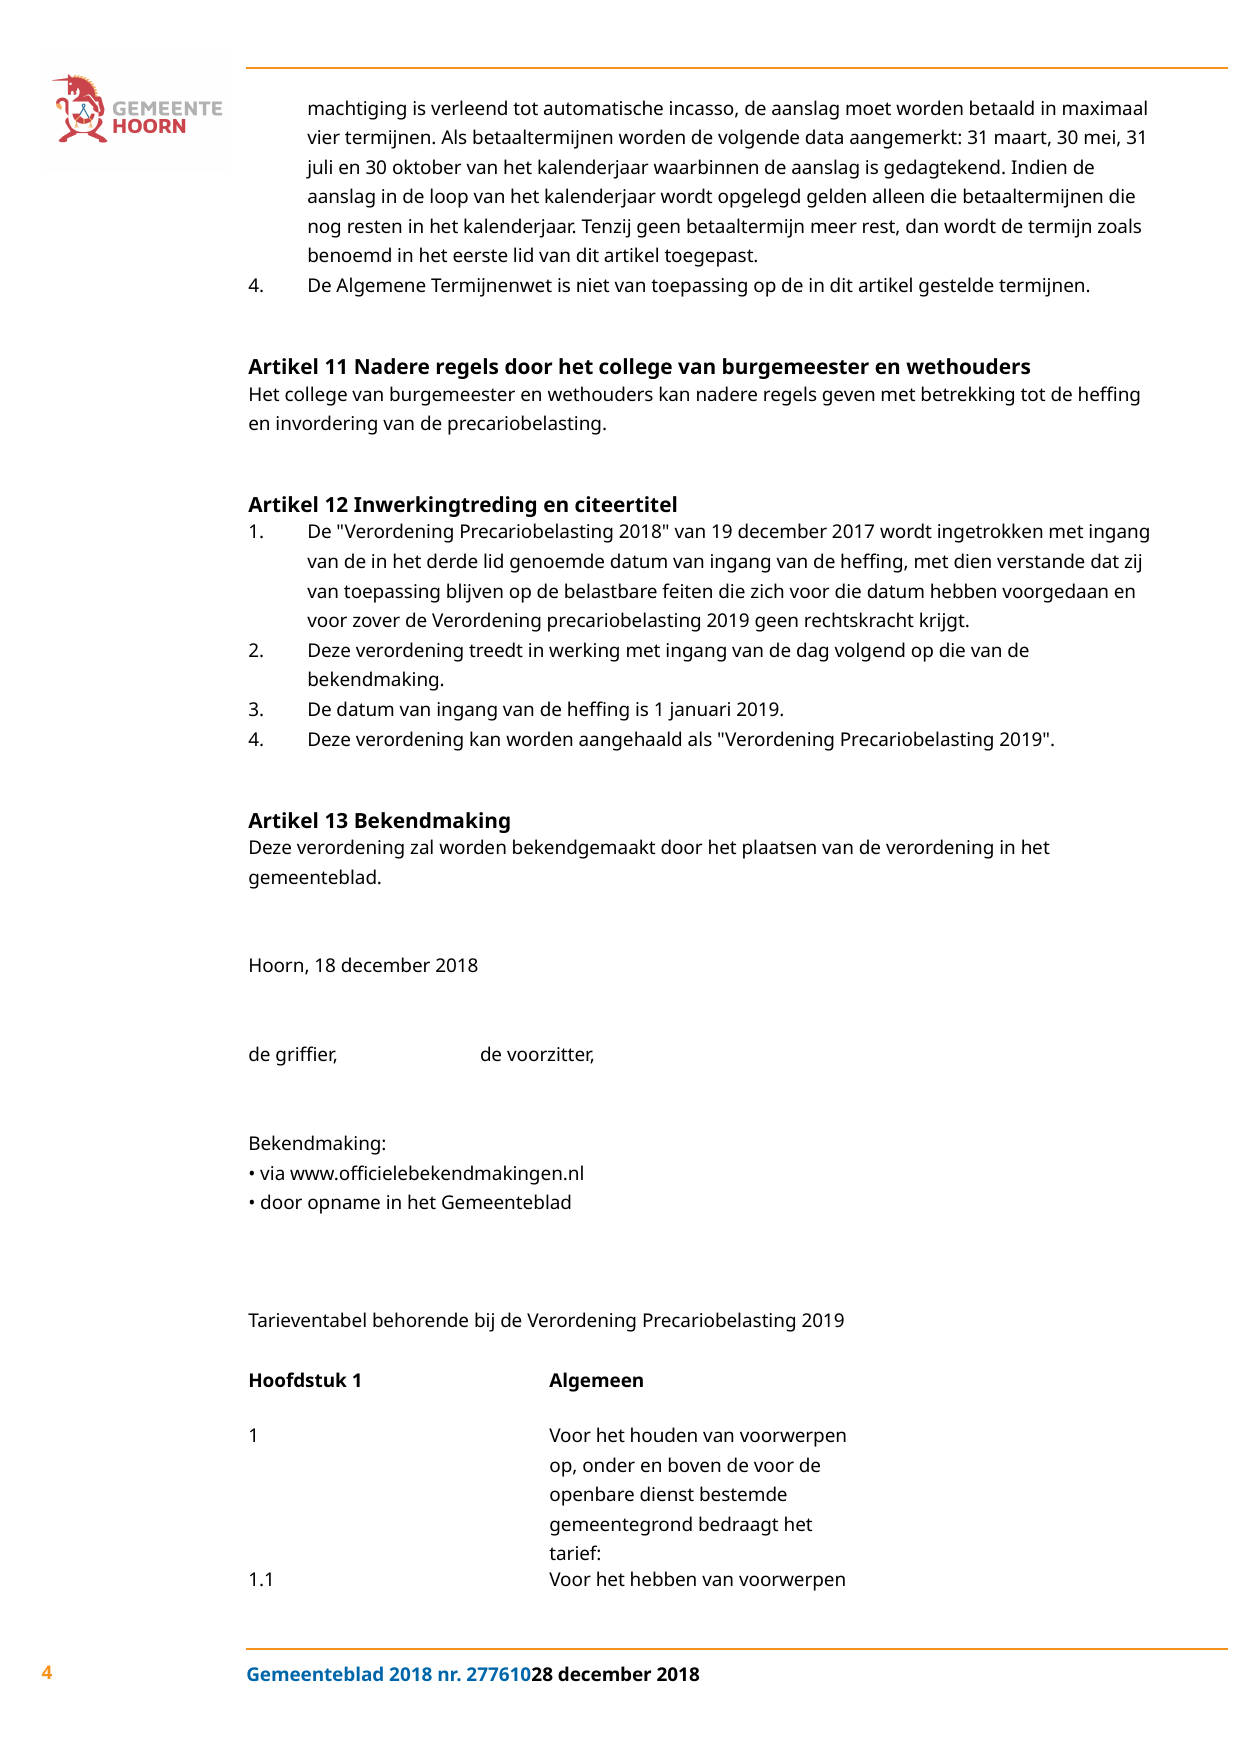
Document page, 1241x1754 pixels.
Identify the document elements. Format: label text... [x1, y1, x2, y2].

text • door opname in het Gemeenteblad [248, 1189, 1152, 1215]
list machtiging is verleend tot automatische incasso, de aanslag moet worden betaald in maximaal vier termijnen. Als betaaltermijnen worden de volgende data aangemerkt: 31 maart, 30 mei, 31 juli en 30 oktober van het kalenderjaar waarbinnen de aanslag is gedagtekend. Indien de aanslag in de loop van het kalenderjaar wordt opgelegd gelden alleen die betaaltermijnen die nog resten in het kalenderjaar. Tenzij geen betaaltermijn meer rest, dan wordt de termijn zoals benoemd in het eerste lid van dit artikel toegepast. [248, 95, 1152, 268]
list Deze verordening kan worden aangehaald als "Verordening Precariobelasting 2019". [248, 726, 1152, 752]
table_cell 1.1 [248, 1566, 549, 1592]
table_cell 1 [248, 1422, 549, 1566]
table_header Algemeen [549, 1367, 850, 1422]
list Deze verordening treedt in werking met ingang van de dag volgend op die van de bekendmaking. [248, 637, 1152, 692]
text • via www.officielebekendmakingen.nl [248, 1160, 1152, 1185]
text Artikel 12 Inwerkingtreding en citeertitel [248, 490, 1152, 519]
text de griffier, de voorzitter, [248, 1041, 1152, 1067]
list De Algemene Termijnenwet is niet van toepassing op de in dit artikel gestelde termijnen. [248, 272, 1152, 298]
table_header [850, 1367, 1152, 1422]
list De datum van ingang van de heffing is 1 januari 2019. [248, 696, 1152, 722]
text Hoorn, 18 december 2018 [248, 953, 1152, 978]
text Bekendmaking: [248, 1130, 1152, 1156]
table_cell [850, 1566, 1152, 1592]
table_cell Voor het hebben van voorwerpen [549, 1566, 850, 1592]
text Artikel 11 Nadere regels door het college van burgemeester en wethouders [248, 352, 1152, 381]
text Deze verordening zal worden bekendgemaakt door het plaatsen van de verordening in het gemeenteblad. [248, 834, 1152, 889]
text Het college van burgemeester en wethouders kan nadere regels geven met betrekking tot de heffing en invordering van de precariobelasting. [248, 381, 1152, 436]
table_header Hoofdstuk 1 [248, 1367, 549, 1422]
table_cell [850, 1422, 1152, 1566]
picture [41, 47, 231, 172]
text Artikel 13 Bekendmaking [248, 806, 1152, 834]
list De "Verordening Precariobelasting 2018" van 19 december 2017 wordt ingetrokken met ingang van de in het derde lid genoemde datum van ingang van de heffing, met dien verstande dat zij van toepassing blijven op de belastbare feiten die zich voor die datum hebben voorgedaan en voor zover de Verordening precariobelasting 2019 geen rechtskracht krijgt. [248, 519, 1152, 633]
table_cell Voor het houden van voorwerpen op, onder en boven de voor de openbare dienst bestemde gemeentegrond bedraagt het tarief: [549, 1422, 850, 1566]
text Tarieventabel behorende bij de Verordening Precariobelasting 2019 [248, 1308, 1152, 1333]
